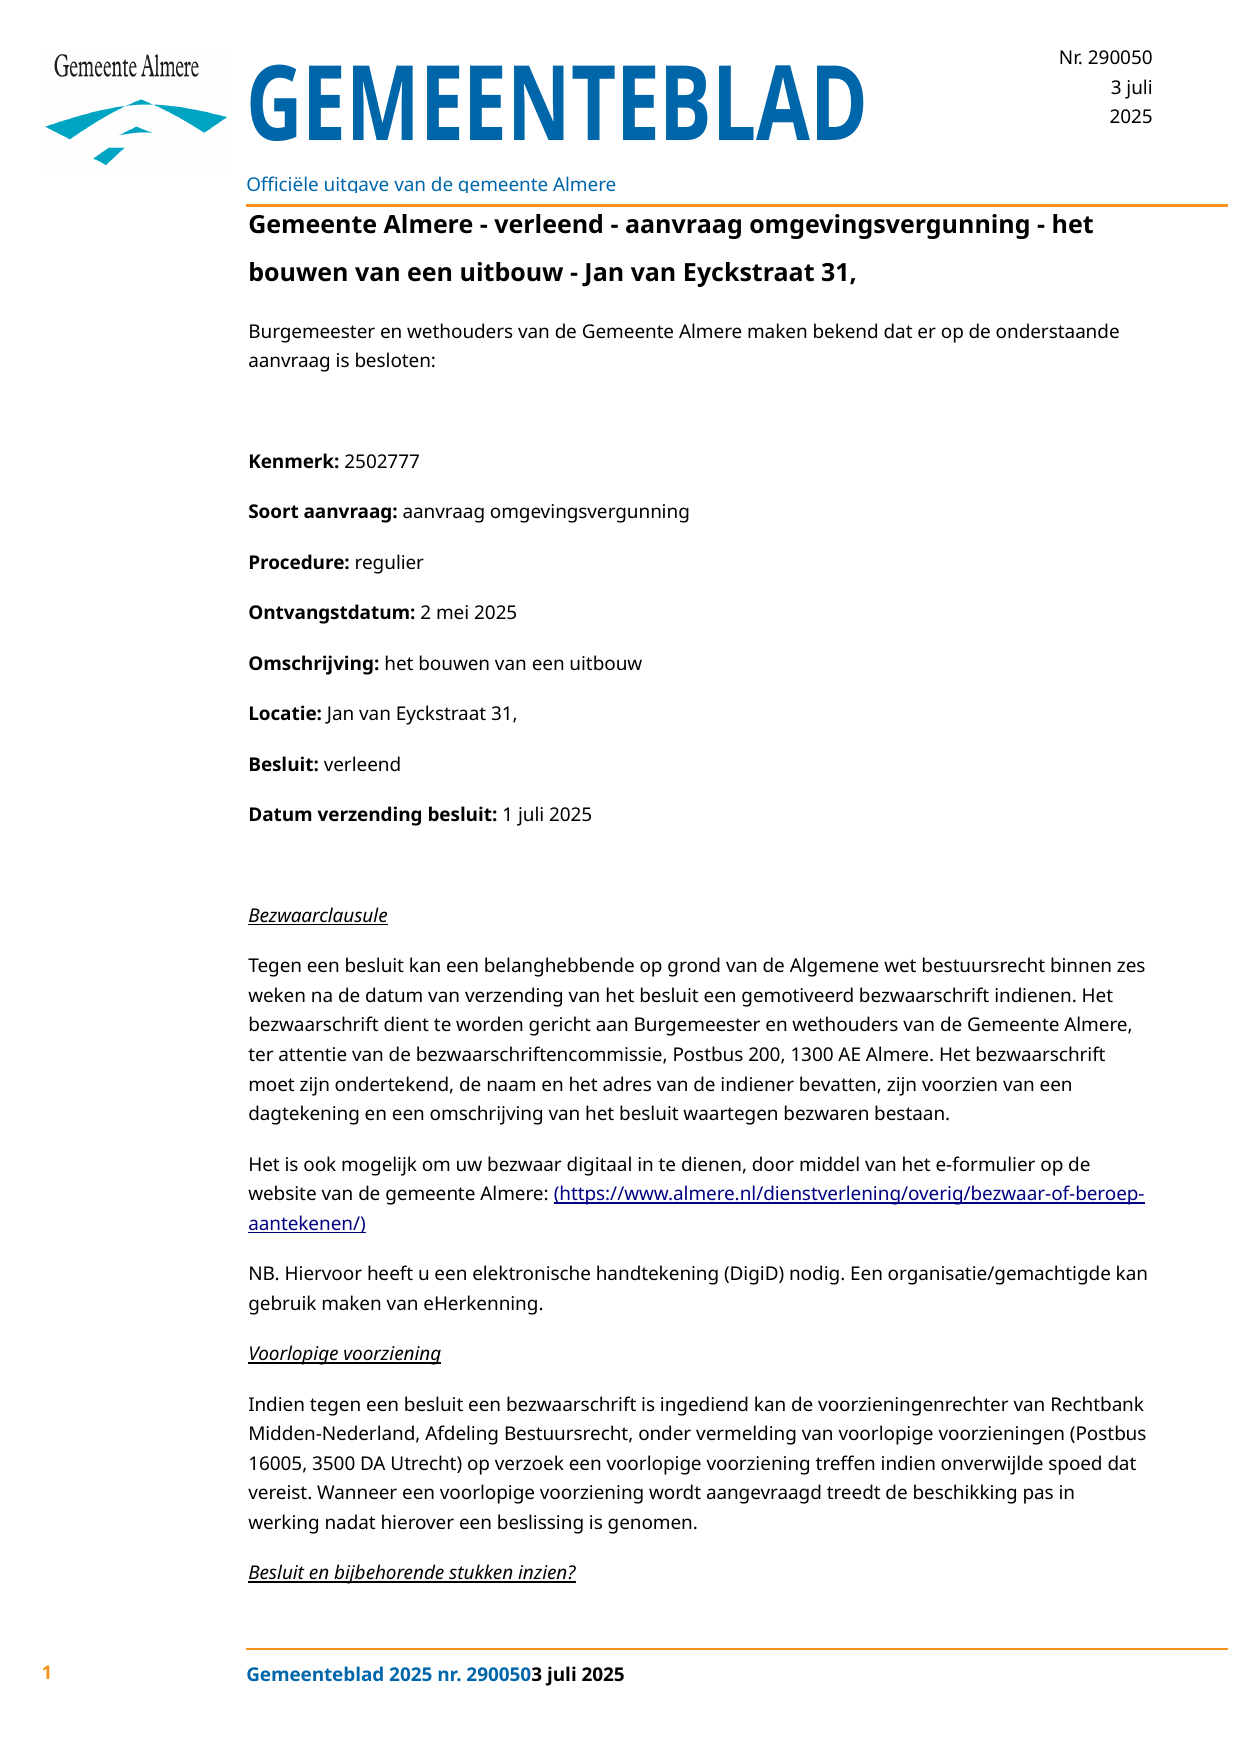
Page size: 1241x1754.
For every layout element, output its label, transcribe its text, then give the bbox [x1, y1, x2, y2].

picture [41, 47, 231, 172]
text NB. Hiervoor heeft u een elektronische handtekening (DigiD) nodig. Een organisatie/gemachtigde kan gebruik maken van eHerkenning. [248, 1260, 1152, 1316]
text Omschrijving: het bouwen van een uitbouw [248, 650, 1152, 676]
text Kenmerk: 2502777 [248, 448, 1152, 474]
text Locatie: Jan van Eyckstraat 31, [248, 700, 1152, 726]
text Ontvangstdatum: 2 mei 2025 [248, 599, 1152, 625]
text Datum verzending besluit: 1 juli 2025 [248, 801, 1152, 827]
text Voorlopige voorziening [248, 1340, 1152, 1366]
text Besluit: verleend [248, 751, 1152, 777]
text Bezwaarclausule [248, 902, 1152, 928]
text Tegen een besluit kan een belanghebbende op grond van de Algemene wet bestuursrecht binnen zes weken na de datum van verzending van het besluit een gemotiveerd bezwaarschrift indienen. Het bezwaarschrift dient te worden gericht aan Burgemeester en wethouders van de Gemeente Almere, ter attentie van de bezwaarschriftencommissie, Postbus 200, 1300 AE Almere. Het bezwaarschrift moet zijn ondertekend, de naam en het adres van de indiener bevatten, zijn voorzien van een dagtekening en een omschrijving van het besluit waartegen bezwaren bestaan. [248, 952, 1152, 1126]
text Procedure: regulier [248, 549, 1152, 575]
text Gemeente Almere - verleend - aanvraag omgevingsvergunning - het bouwen van een uitbouw - Jan van Eyckstraat 31, [248, 207, 1152, 288]
text Burgemeester en wethouders van de Gemeente Almere maken bekend dat er op de onderstaande aanvraag is besloten: [248, 318, 1152, 373]
text Besluit en bijbehorende stukken inzien? [248, 1559, 1152, 1585]
text Indien tegen een besluit een bezwaarschrift is ingediend kan de voorzieningenrechter van Rechtbank Midden-Nederland, Afdeling Bestuursrecht, onder vermelding van voorlopige voorzieningen (Postbus 16005, 3500 DA Utrecht) op verzoek een voorlopige voorziening treffen indien onverwijlde spoed dat vereist. Wanneer een voorlopige voorziening wordt aangevraagd treedt de beschikking pas in werking nadat hierover een beslissing is genomen. [248, 1391, 1152, 1535]
text Het is ook mogelijk om uw bezwaar digitaal in te dienen, door middel van het e-formulier op de website van de gemeente Almere: (https://www.almere.nl/dienstverlening/overig/bezwaar-of-beroep-aantekenen/) [248, 1151, 1152, 1236]
text Soort aanvraag: aanvraag omgevingsvergunning [248, 499, 1152, 524]
